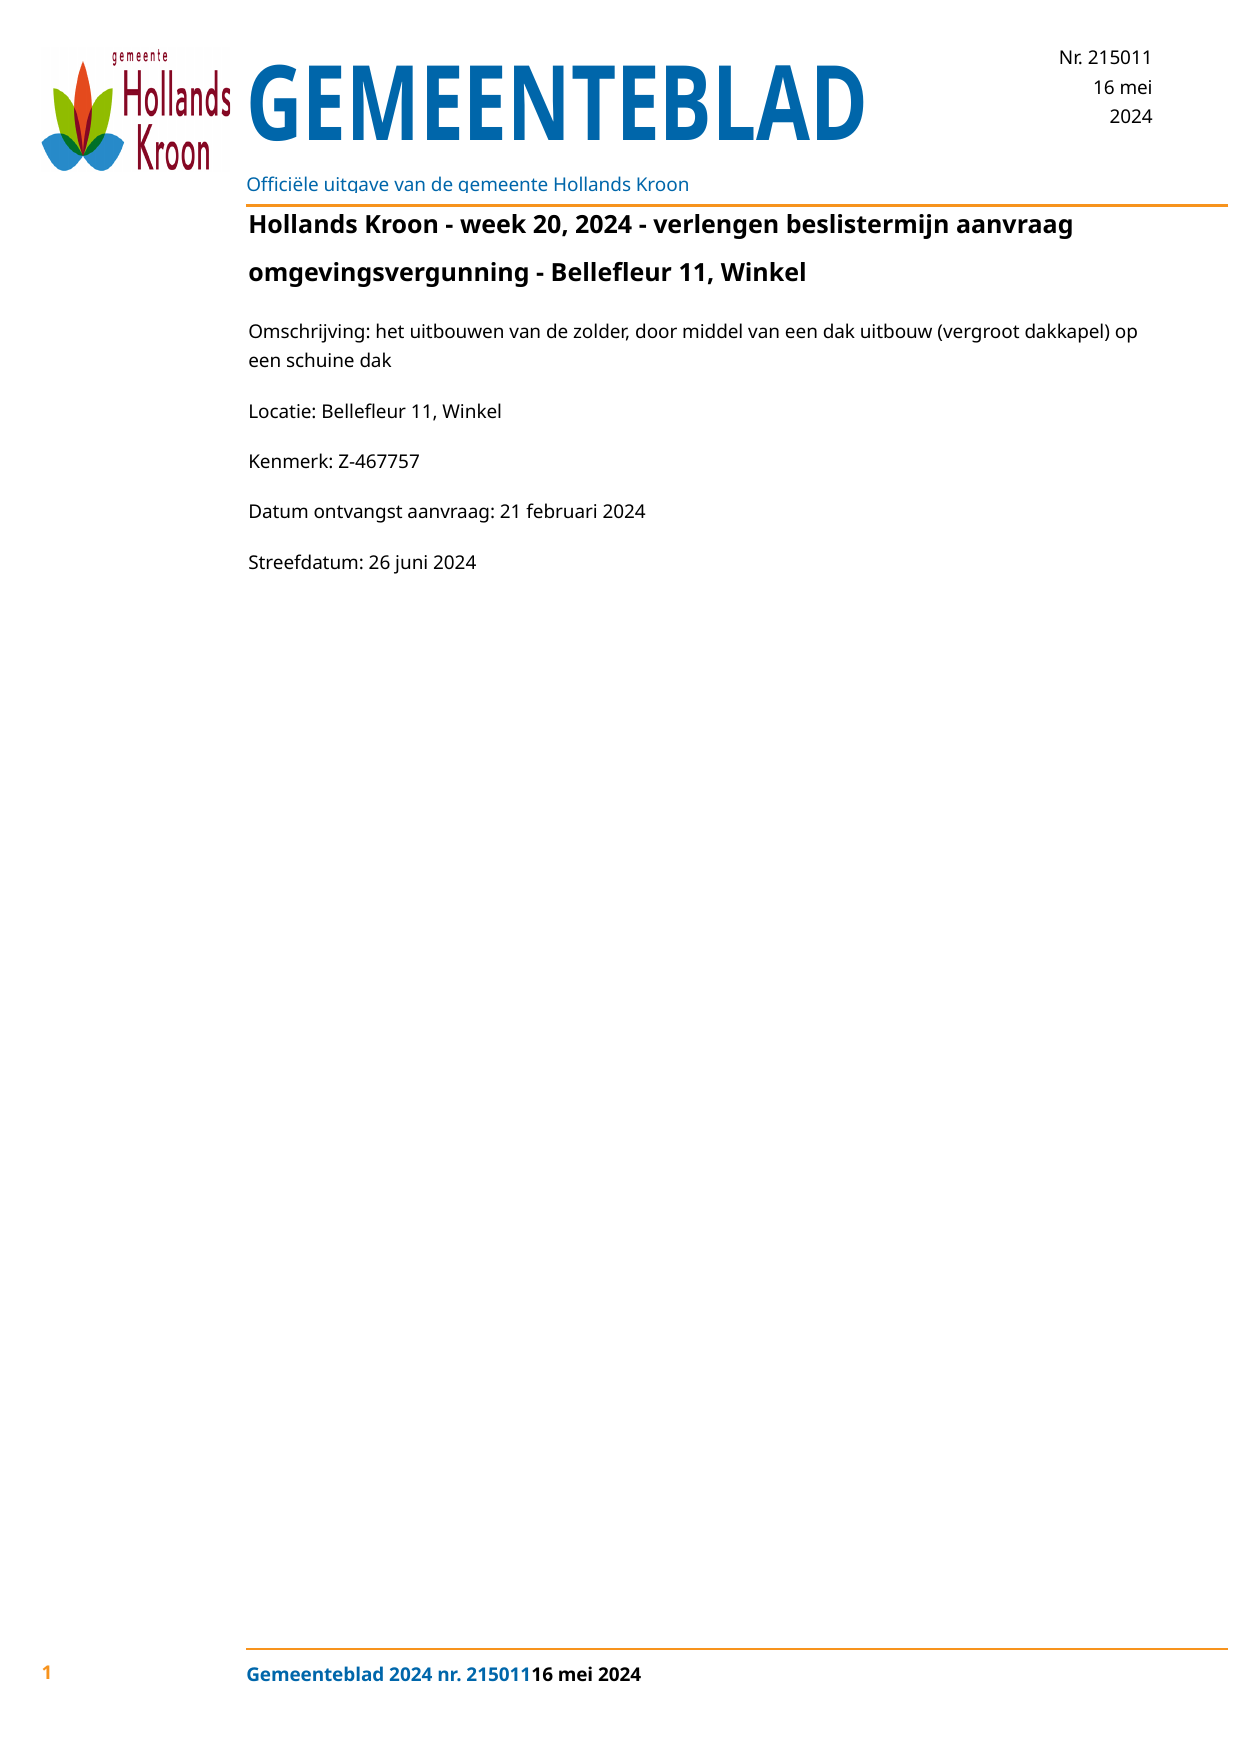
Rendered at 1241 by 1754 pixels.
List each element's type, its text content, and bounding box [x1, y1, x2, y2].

text Omschrijving: het uitbouwen van de zolder, door middel van een dak uitbouw (vergroot dakkapel) op een schuine dak [248, 318, 1152, 373]
text Streefdatum: 26 juni 2024 [248, 549, 1152, 575]
text Locatie: Bellefleur 11, Winkel [248, 398, 1152, 424]
text Hollands Kroon - week 20, 2024 - verlengen beslistermijn aanvraag omgevingsvergunning - Bellefleur 11, Winkel [248, 207, 1152, 288]
text Datum ontvangst aanvraag: 21 februari 2024 [248, 499, 1152, 524]
picture [41, 47, 231, 172]
text Kenmerk: Z-467757 [248, 448, 1152, 474]
